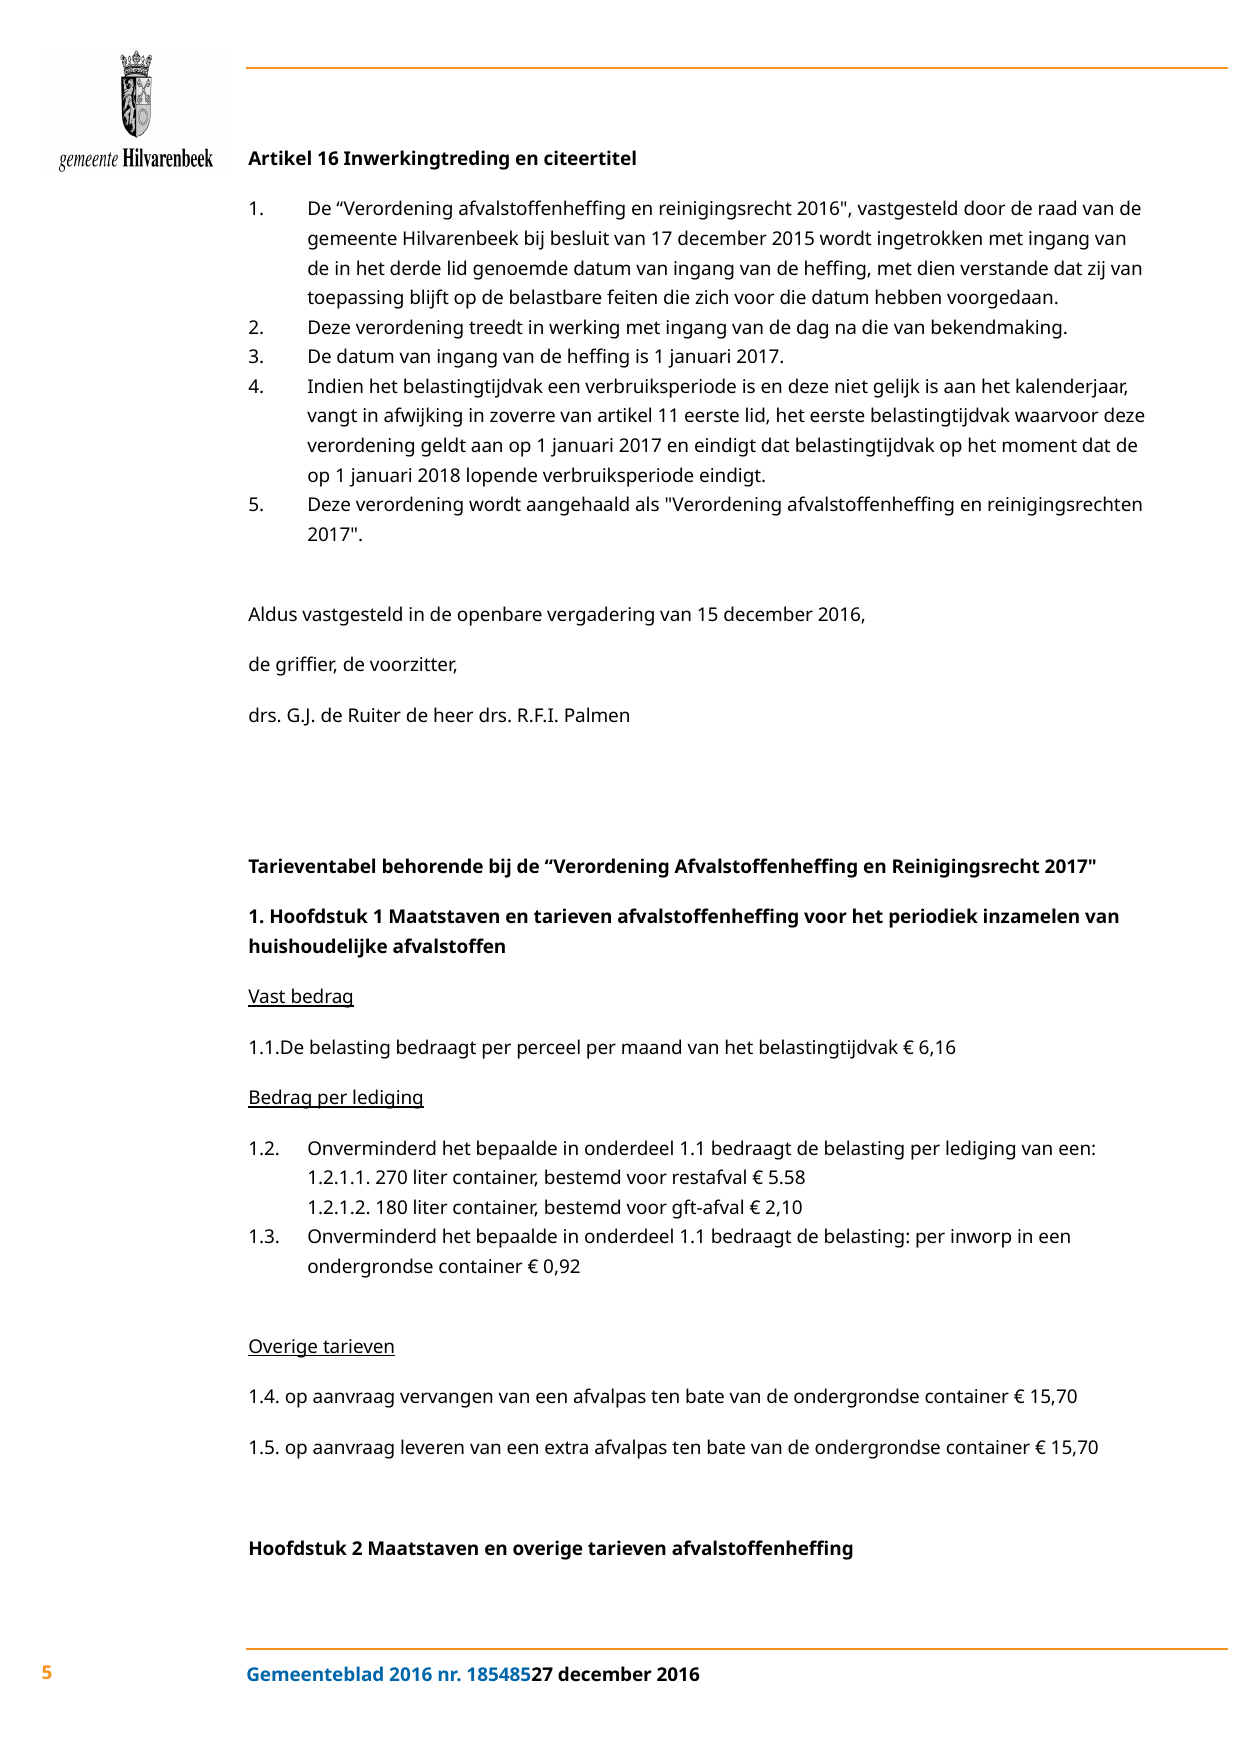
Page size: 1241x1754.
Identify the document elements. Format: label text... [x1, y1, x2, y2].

picture [41, 47, 231, 172]
text 1.4. op aanvraag vervangen van een afvalpas ten bate van de ondergrondse container € 15,70 [248, 1383, 1152, 1409]
text 1. Hoofdstuk 1 Maatstaven en tarieven afvalstoffenheffing voor het periodiek inzamelen van huishoudelijke afvalstoffen [248, 903, 1152, 959]
list Deze verordening wordt aangehaald als "Verordening afvalstoffenheffing en reinigingsrechten 2017". [248, 491, 1152, 547]
list 1.2.1.2. 180 liter container, bestemd voor gft-afval € 2,10 [248, 1194, 1152, 1220]
list Onverminderd het bepaalde in onderdeel 1.1 bedraagt de belasting per lediging van een: [248, 1135, 1152, 1161]
text drs. G.J. de Ruiter de heer drs. R.F.I. Palmen [248, 702, 1152, 728]
text 1.1.De belasting bedraagt per perceel per maand van het belastingtijdvak € 6,16 [248, 1034, 1152, 1060]
list Onverminderd het bepaalde in onderdeel 1.1 bedraagt de belasting: per inworp in een ondergrondse container € 0,92 [248, 1223, 1152, 1279]
text de griffier, de voorzitter, [248, 651, 1152, 677]
text Tarieventabel behorende bij de “Verordening Afvalstoffenheffing en Reinigingsrecht 2017" [248, 853, 1152, 879]
text 1.5. op aanvraag leveren van een extra afvalpas ten bate van de ondergrondse container € 15,70 [248, 1434, 1152, 1460]
text Hoofdstuk 2 Maatstaven en overige tarieven afvalstoffenheffing [248, 1535, 1152, 1561]
text Vast bedrag [248, 983, 1152, 1009]
text Aldus vastgesteld in de openbare vergadering van 15 december 2016, [248, 601, 1152, 627]
list De “Verordening afvalstoffenheffing en reinigingsrecht 2016", vastgesteld door de raad van de gemeente Hilvarenbeek bij besluit van 17 december 2015 wordt ingetrokken met ingang van de in het derde lid genoemde datum van ingang van de heffing, met dien verstande dat zij van toepassing blijft op de belastbare feiten die zich voor die datum hebben voorgedaan. [248, 196, 1152, 310]
list Deze verordening treedt in werking met ingang van de dag na die van bekendmaking. [248, 314, 1152, 340]
list 1.2.1.1. 270 liter container, bestemd voor restafval € 5.58 [248, 1164, 1152, 1190]
text Artikel 16 Inwerkingtreding en citeertitel [248, 145, 1152, 171]
text Overige tarieven [248, 1333, 1152, 1359]
list Indien het belastingtijdvak een verbruiksperiode is en deze niet gelijk is aan het kalenderjaar, vangt in afwijking in zoverre van artikel 11 eerste lid, het eerste belastingtijdvak waarvoor deze verordening geldt aan op 1 januari 2017 en eindigt dat belastingtijdvak op het moment dat de op 1 januari 2018 lopende verbruiksperiode eindigt. [248, 373, 1152, 488]
list De datum van ingang van de heffing is 1 januari 2017. [248, 343, 1152, 369]
text Bedrag per lediging [248, 1084, 1152, 1110]
